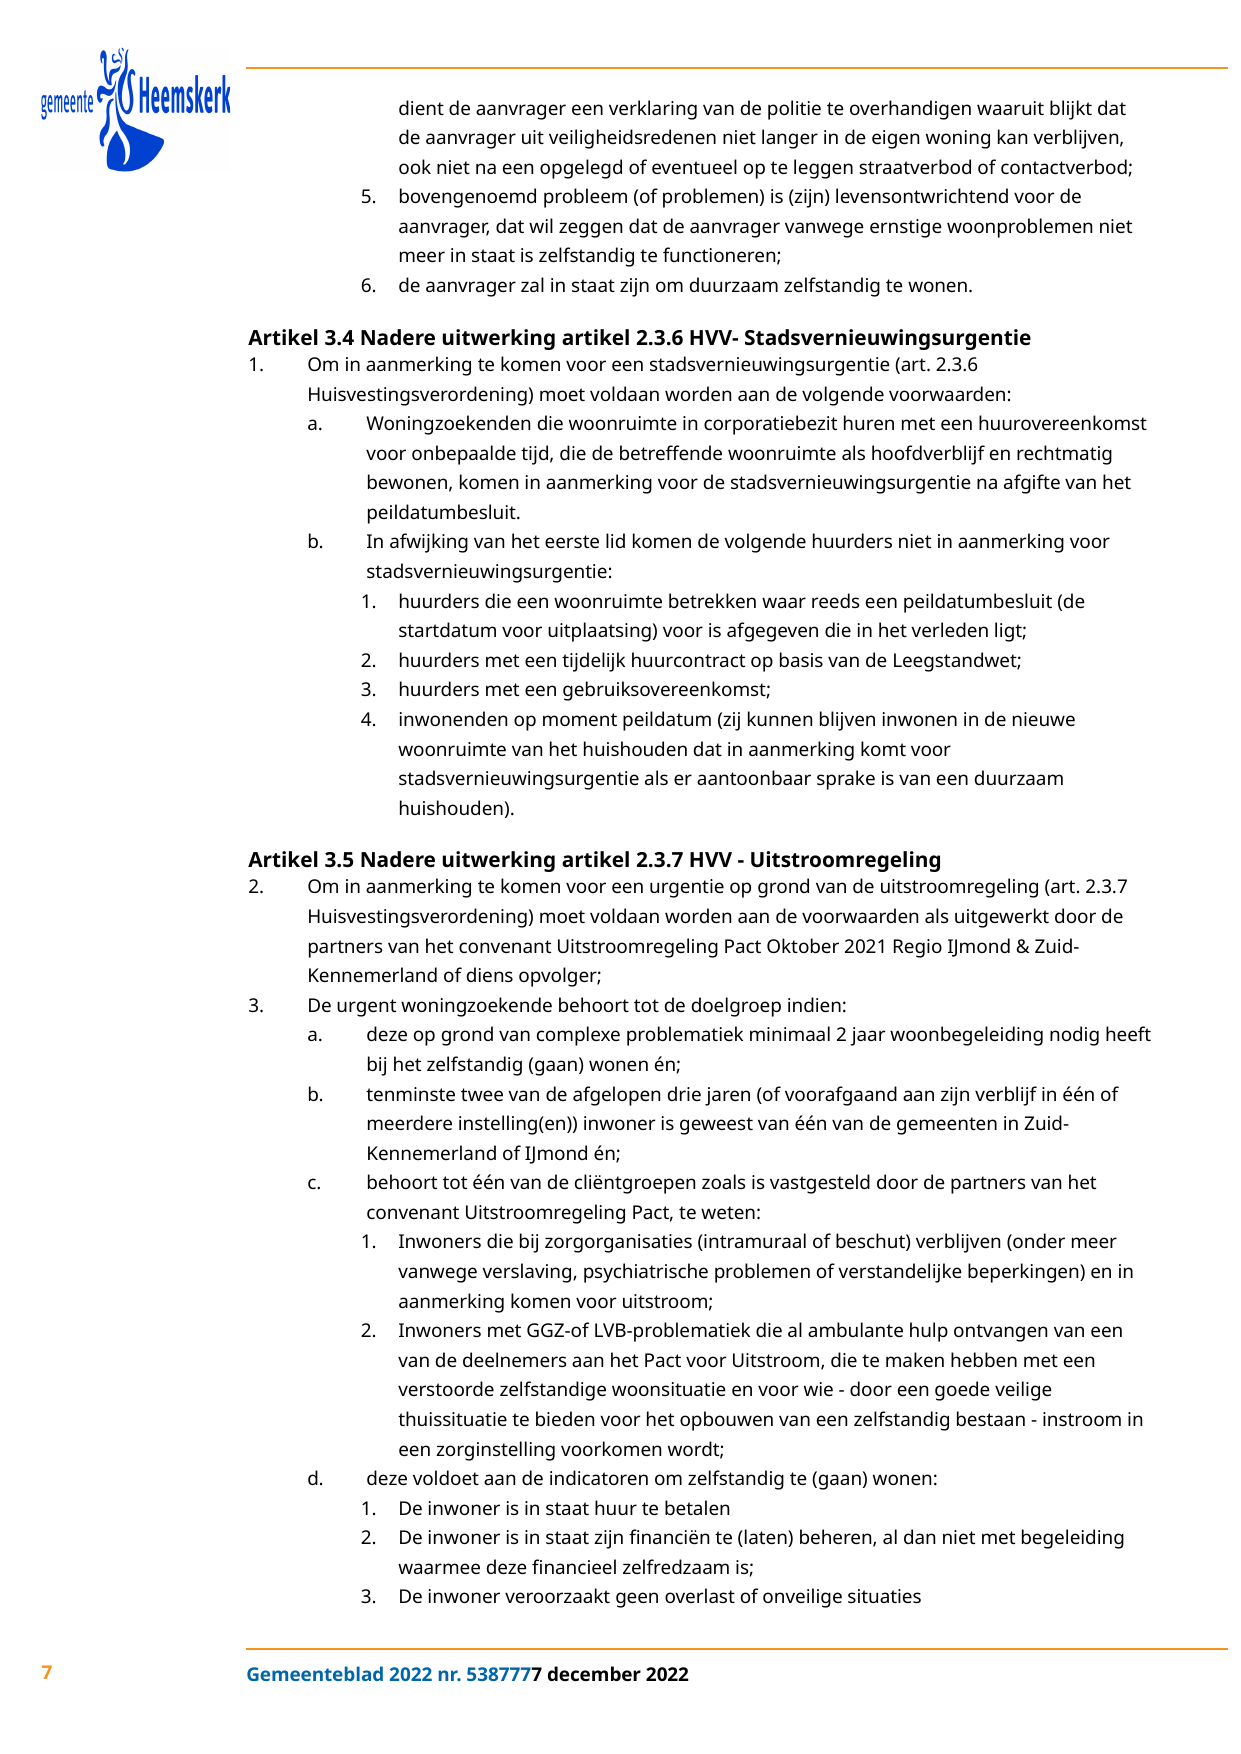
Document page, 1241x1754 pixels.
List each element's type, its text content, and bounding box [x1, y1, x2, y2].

list huurders die een woonruimte betrekken waar reeds een peildatumbesluit (de startdatum voor uitplaatsing) voor is afgegeven die in het verleden ligt; [361, 588, 1152, 643]
list Inwoners die bij zorgorganisaties (intramuraal of beschut) verblijven (onder meer vanwege verslaving, psychiatrische problemen of verstandelijke beperkingen) en in aanmerking komen voor uitstroom; [361, 1229, 1152, 1314]
text Artikel 3.5 Nadere uitwerking artikel 2.3.7 HVV - Uitstroomregeling [248, 845, 1152, 874]
picture [41, 47, 231, 172]
list Woningzoekenden die woonruimte in corporatiebezit huren met een huurovereenkomst voor onbepaalde tijd, die de betreffende woonruimte als hoofdverblijf en rechtmatig bewonen, komen in aanmerking voor de stadsvernieuwingsurgentie na afgifte van het peildatumbesluit. [307, 410, 1152, 525]
text Artikel 3.4 Nadere uitwerking artikel 2.3.6 HVV- Stadsvernieuwingsurgentie [248, 323, 1152, 351]
list tenminste twee van de afgelopen drie jaren (of voorafgaand aan zijn verblijf in één of meerdere instelling(en)) inwoner is geweest van één van de gemeenten in Zuid-Kennemerland of IJmond én; [307, 1081, 1152, 1166]
list deze op grond van complexe problematiek minimaal 2 jaar woonbegeleiding nodig heeft bij het zelfstandig (gaan) wonen én; [307, 1022, 1152, 1077]
list deze voldoet aan de indicatoren om zelfstandig te (gaan) wonen: [307, 1465, 1152, 1491]
list De urgent woningzoekende behoort tot de doelgroep indien: [248, 992, 1152, 1018]
list bovengenoemd probleem (of problemen) is (zijn) levensontwrichtend voor de aanvrager, dat wil zeggen dat de aanvrager vanwege ernstige woonproblemen niet meer in staat is zelfstandig te functioneren; [361, 183, 1152, 268]
list Om in aanmerking te komen voor een stadsvernieuwingsurgentie (art. 2.3.6 Huisvestingsverordening) moet voldaan worden aan de volgende voorwaarden: [248, 351, 1152, 406]
list De inwoner veroorzaakt geen overlast of onveilige situaties [361, 1584, 1152, 1609]
list Om in aanmerking te komen voor een urgentie op grond van de uitstroomregeling (art. 2.3.7 Huisvestingsverordening) moet voldaan worden aan de voorwaarden als uitgewerkt door de partners van het convenant Uitstroomregeling Pact Oktober 2021 Regio IJmond & Zuid-Kennemerland of diens opvolger; [248, 874, 1152, 988]
list Inwoners met GGZ-of LVB-problematiek die al ambulante hulp ontvangen van een van de deelnemers aan het Pact voor Uitstroom, die te maken hebben met een verstoorde zelfstandige woonsituatie en voor wie - door een goede veilige thuissituatie te bieden voor het opbouwen van een zelfstandig bestaan - instroom in een zorginstelling voorkomen wordt; [361, 1317, 1152, 1462]
list De inwoner is in staat huur te betalen [361, 1495, 1152, 1521]
list huurders met een tijdelijk huurcontract op basis van de Leegstandwet; [361, 647, 1152, 673]
list In afwijking van het eerste lid komen de volgende huurders niet in aanmerking voor stadsvernieuwingsurgentie: [307, 529, 1152, 584]
list huurders met een gebruiksovereenkomst; [361, 677, 1152, 702]
list inwonenden op moment peildatum (zij kunnen blijven inwonen in de nieuwe woonruimte van het huishouden dat in aanmerking komt voor stadsvernieuwingsurgentie als er aantoonbaar sprake is van een duurzaam huishouden). [361, 706, 1152, 821]
list de aanvrager zal in staat zijn om duurzaam zelfstandig te wonen. [361, 272, 1152, 298]
list dient de aanvrager een verklaring van de politie te overhandigen waaruit blijkt dat de aanvrager uit veiligheidsredenen niet langer in de eigen woning kan verblijven, ook niet na een opgelegd of eventueel op te leggen straatverbod of contactverbod; [361, 95, 1152, 180]
list De inwoner is in staat zijn financiën te (laten) beheren, al dan niet met begeleiding waarmee deze financieel zelfredzaam is; [361, 1524, 1152, 1580]
list behoort tot één van de cliëntgroepen zoals is vastgesteld door de partners van het convenant Uitstroomregeling Pact, te weten: [307, 1169, 1152, 1225]
